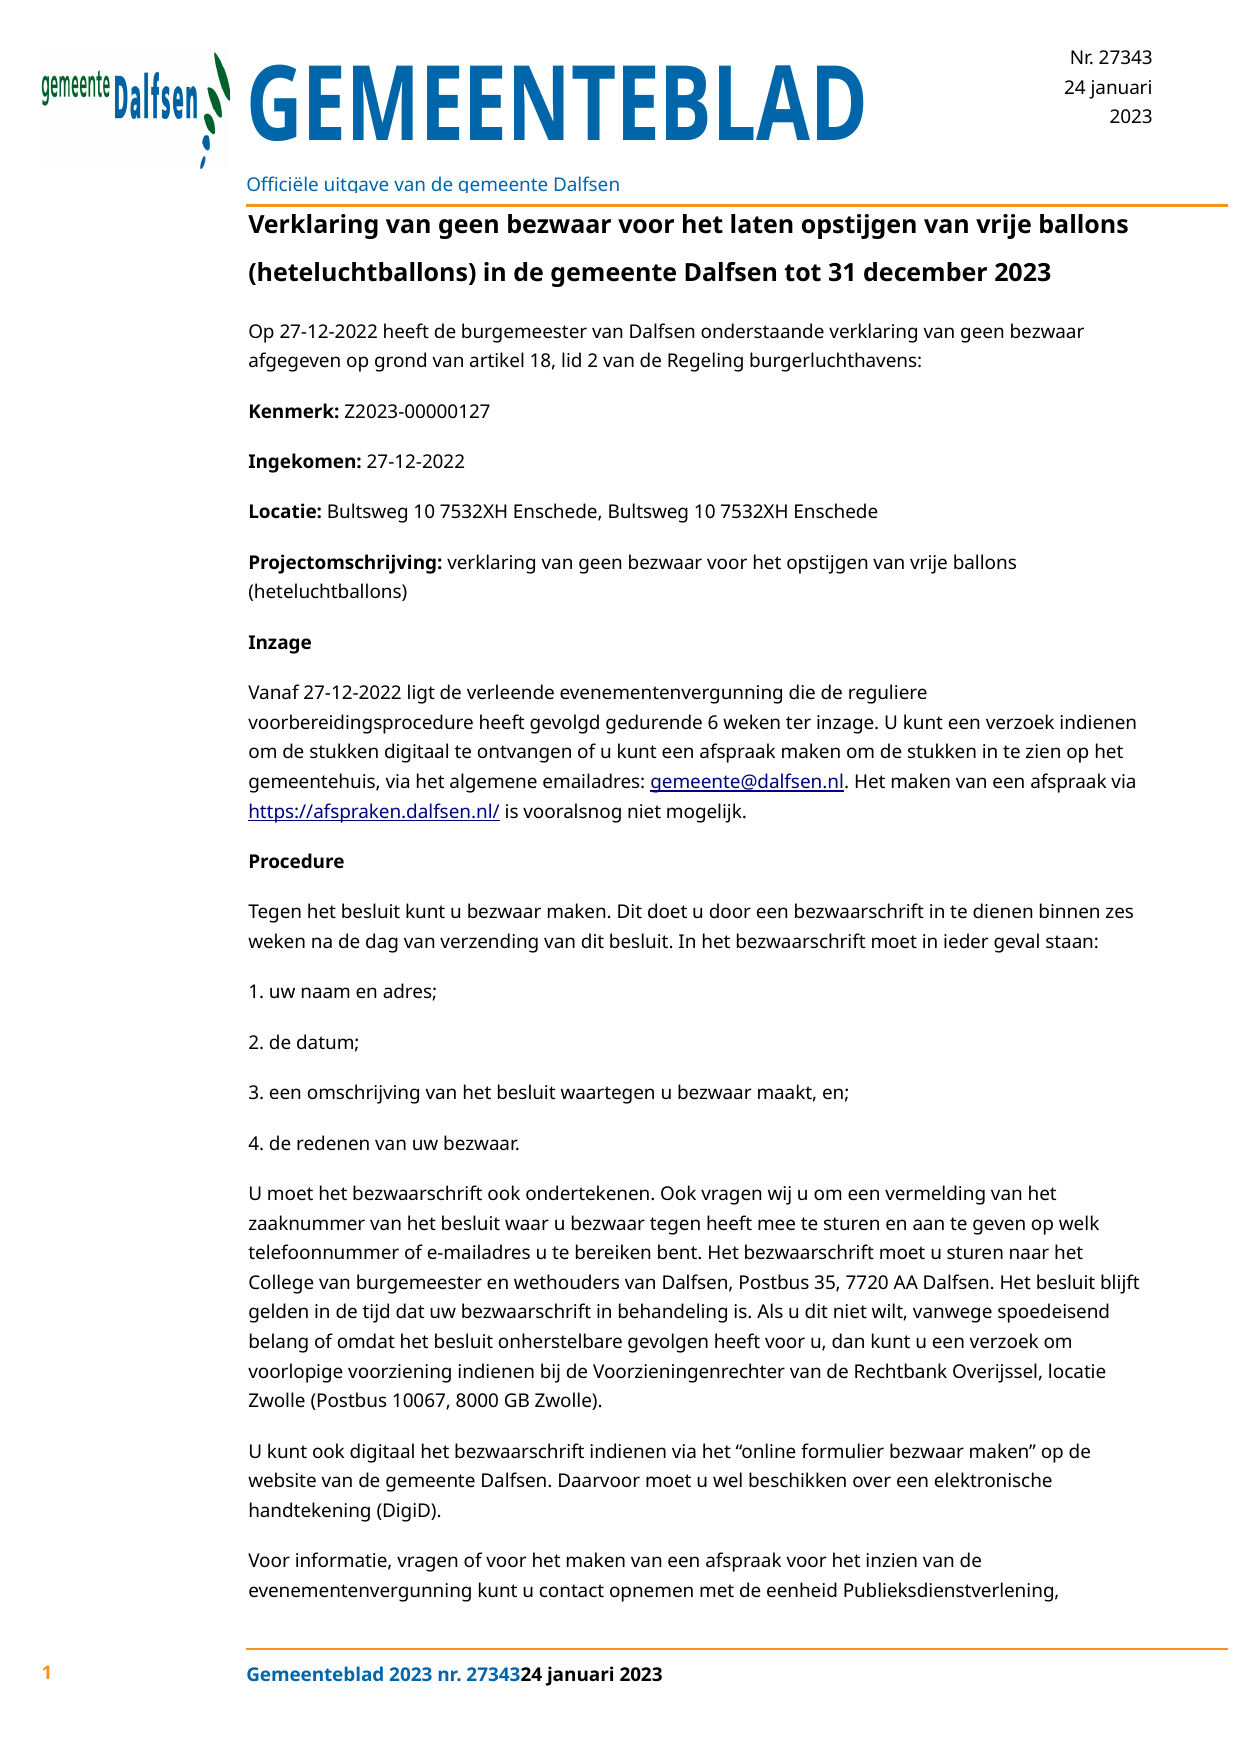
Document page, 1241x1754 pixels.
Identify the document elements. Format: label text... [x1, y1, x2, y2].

text 1. uw naam en adres; [248, 979, 1152, 1004]
text U moet het bezwaarschrift ook ondertekenen. Ook vragen wij u om een vermelding van het zaaknummer van het besluit waar u bezwaar tegen heeft mee te sturen en aan te geven op welk telefoonnummer of e-mailadres u te bereiken bent. Het bezwaarschrift moet u sturen naar het College van burgemeester en wethouders van Dalfsen, Postbus 35, 7720 AA Dalfsen. Het besluit blijft gelden in de tijd dat uw bezwaarschrift in behandeling is. Als u dit niet wilt, vanwege spoedeisend belang of omdat het besluit onherstelbare gevolgen heeft voor u, dan kunt u een verzoek om voorlopige voorziening indienen bij de Voorzieningenrechter van de Rechtbank Overijssel, locatie Zwolle (Postbus 10067, 8000 GB Zwolle). [248, 1180, 1152, 1413]
text Verklaring van geen bezwaar voor het laten opstijgen van vrije ballons (heteluchtballons) in de gemeente Dalfsen tot 31 december 2023 [248, 207, 1152, 288]
text Procedure [248, 848, 1152, 874]
picture [41, 47, 231, 172]
text 2. de datum; [248, 1029, 1152, 1055]
text Projectomschrijving: verklaring van geen bezwaar voor het opstijgen van vrije ballons (heteluchtballons) [248, 549, 1152, 604]
text Vanaf 27-12-2022 ligt de verleende evenementenvergunning die de reguliere voorbereidingsprocedure heeft gevolgd gedurende 6 weken ter inzage. U kunt een verzoek indienen om de stukken digitaal te ontvangen of u kunt een afspraak maken om de stukken in te zien op het gemeentehuis, via het algemene emailadres: gemeente@dalfsen.nl. Het maken van een afspraak via https://afspraken.dalfsen.nl/ is vooralsnog niet mogelijk. [248, 679, 1152, 824]
text Locatie: Bultsweg 10 7532XH Enschede, Bultsweg 10 7532XH Enschede [248, 499, 1152, 524]
text 3. een omschrijving van het besluit waartegen u bezwaar maakt, en; [248, 1079, 1152, 1105]
text Ingekomen: 27-12-2022 [248, 448, 1152, 474]
text U kunt ook digitaal het bezwaarschrift indienen via het “online formulier bezwaar maken” op de website van de gemeente Dalfsen. Daarvoor moet u wel beschikken over een elektronische handtekening (DigiD). [248, 1438, 1152, 1523]
text Voor informatie, vragen of voor het maken van een afspraak voor het inzien van de evenementenvergunning kunt u contact opnemen met de eenheid Publieksdienstverlening, [248, 1547, 1152, 1603]
text Tegen het besluit kunt u bezwaar maken. Dit doet u door een bezwaarschrift in te dienen binnen zes weken na de dag van verzending van dit besluit. In het bezwaarschrift moet in ieder geval staan: [248, 899, 1152, 954]
text Kenmerk: Z2023-00000127 [248, 398, 1152, 424]
text Inzage [248, 629, 1152, 655]
text Op 27-12-2022 heeft de burgemeester van Dalfsen onderstaande verklaring van geen bezwaar afgegeven op grond van artikel 18, lid 2 van de Regeling burgerluchthavens: [248, 318, 1152, 373]
text 4. de redenen van uw bezwaar. [248, 1130, 1152, 1156]
